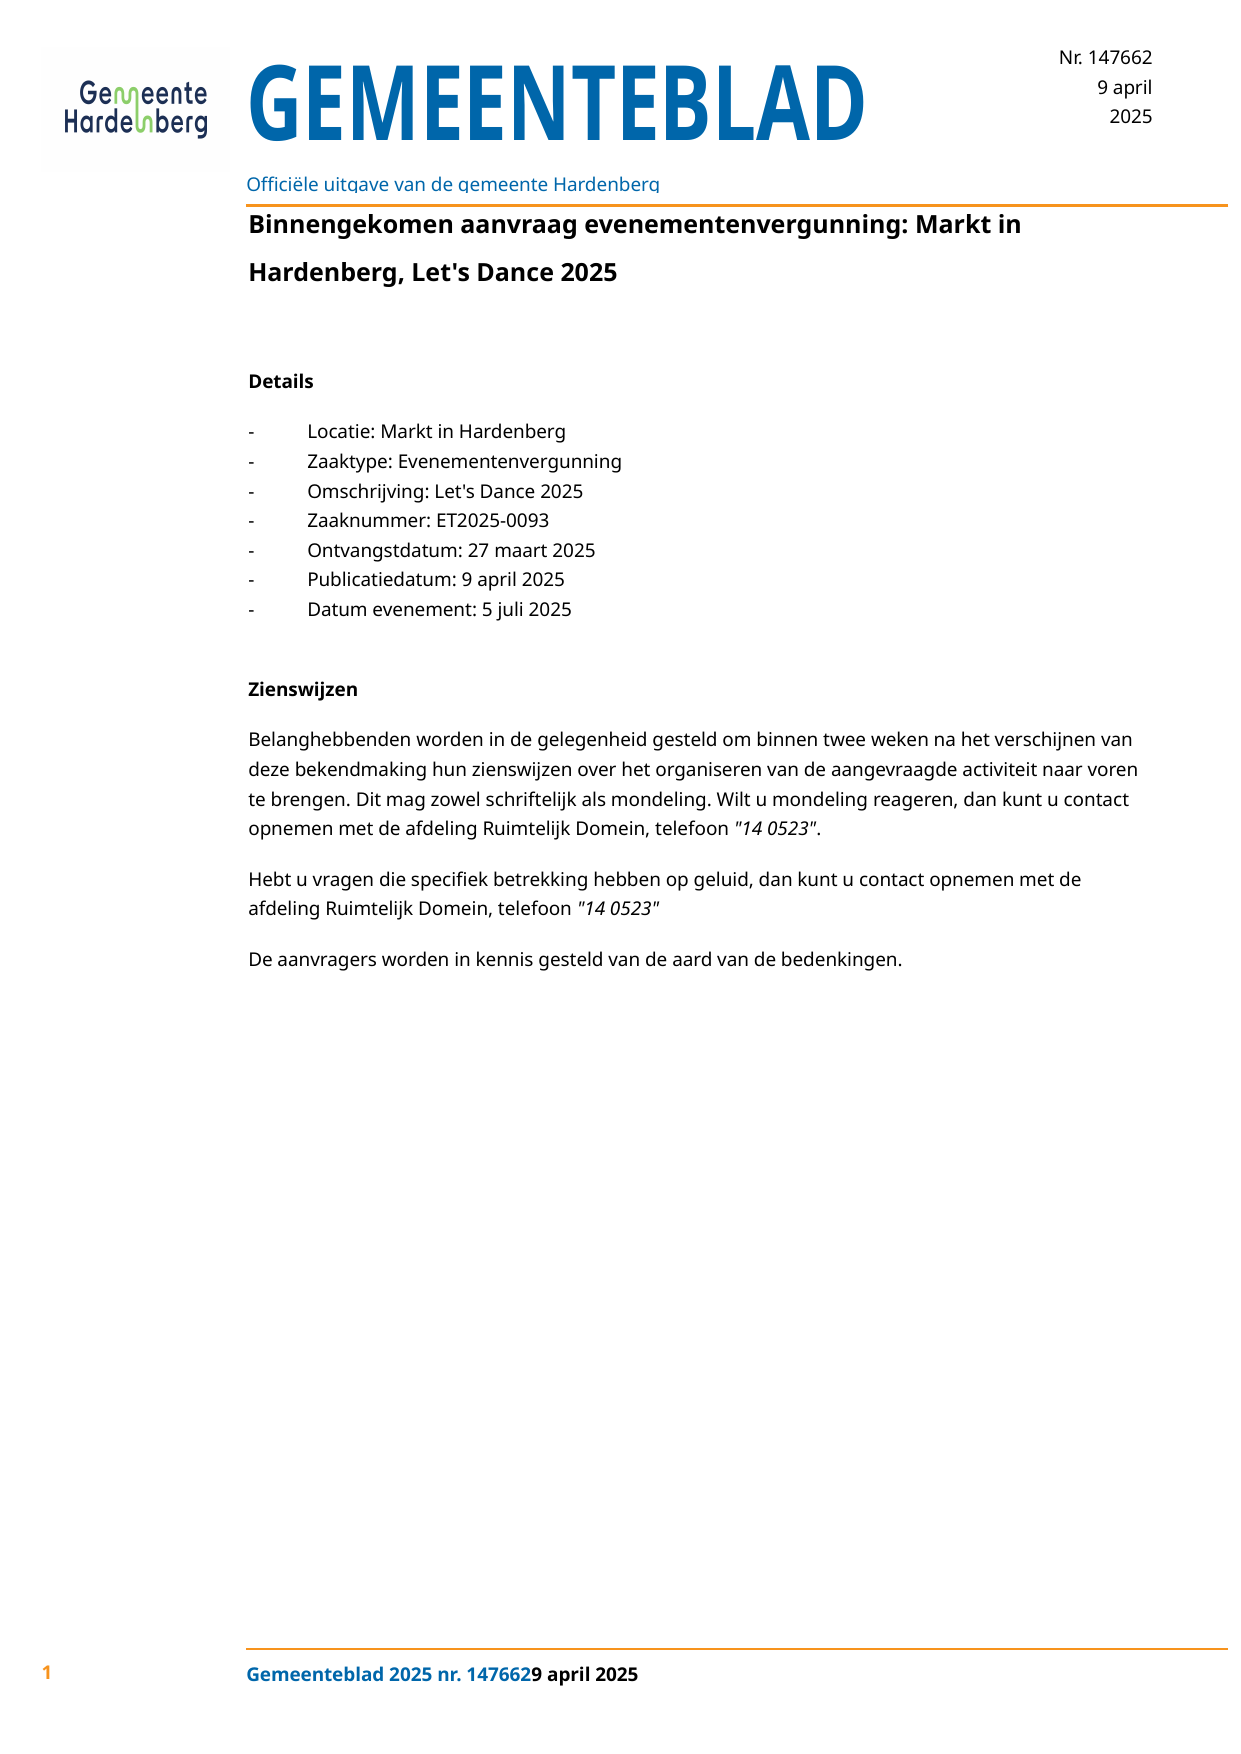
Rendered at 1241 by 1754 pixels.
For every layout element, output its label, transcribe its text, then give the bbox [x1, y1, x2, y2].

list Publicatiedatum: 9 april 2025 [248, 567, 1152, 592]
text Zienswijzen [248, 676, 1152, 702]
list Zaaknummer: ET2025-0093 [248, 507, 1152, 533]
text Belanghebbenden worden in de gelegenheid gesteld om binnen twee weken na het verschijnen van deze bekendmaking hun zienswijzen over het organiseren van de aangevraagde activiteit naar voren te brengen. Dit mag zowel schriftelijk als mondeling. Wilt u mondeling reageren, dan kunt u contact opnemen met de afdeling Ruimtelijk Domein, telefoon "14 0523". [248, 727, 1152, 841]
list Ontvangstdatum: 27 maart 2025 [248, 537, 1152, 563]
text Details [248, 368, 1152, 394]
list Omschrijving: Let's Dance 2025 [248, 478, 1152, 504]
text De aanvragers worden in kennis gesteld van de aard van de bedenkingen. [248, 946, 1152, 972]
list Datum evenement: 5 juli 2025 [248, 596, 1152, 622]
list Locatie: Markt in Hardenberg [248, 419, 1152, 444]
text Binnengekomen aanvraag evenementenvergunning: Markt in Hardenberg, Let's Dance 2025 [248, 207, 1152, 288]
text Hebt u vragen die specifiek betrekking hebben op geluid, dan kunt u contact opnemen met de afdeling Ruimtelijk Domein, telefoon "14 0523" [248, 866, 1152, 921]
picture [41, 47, 231, 172]
list Zaaktype: Evenementenvergunning [248, 448, 1152, 474]
